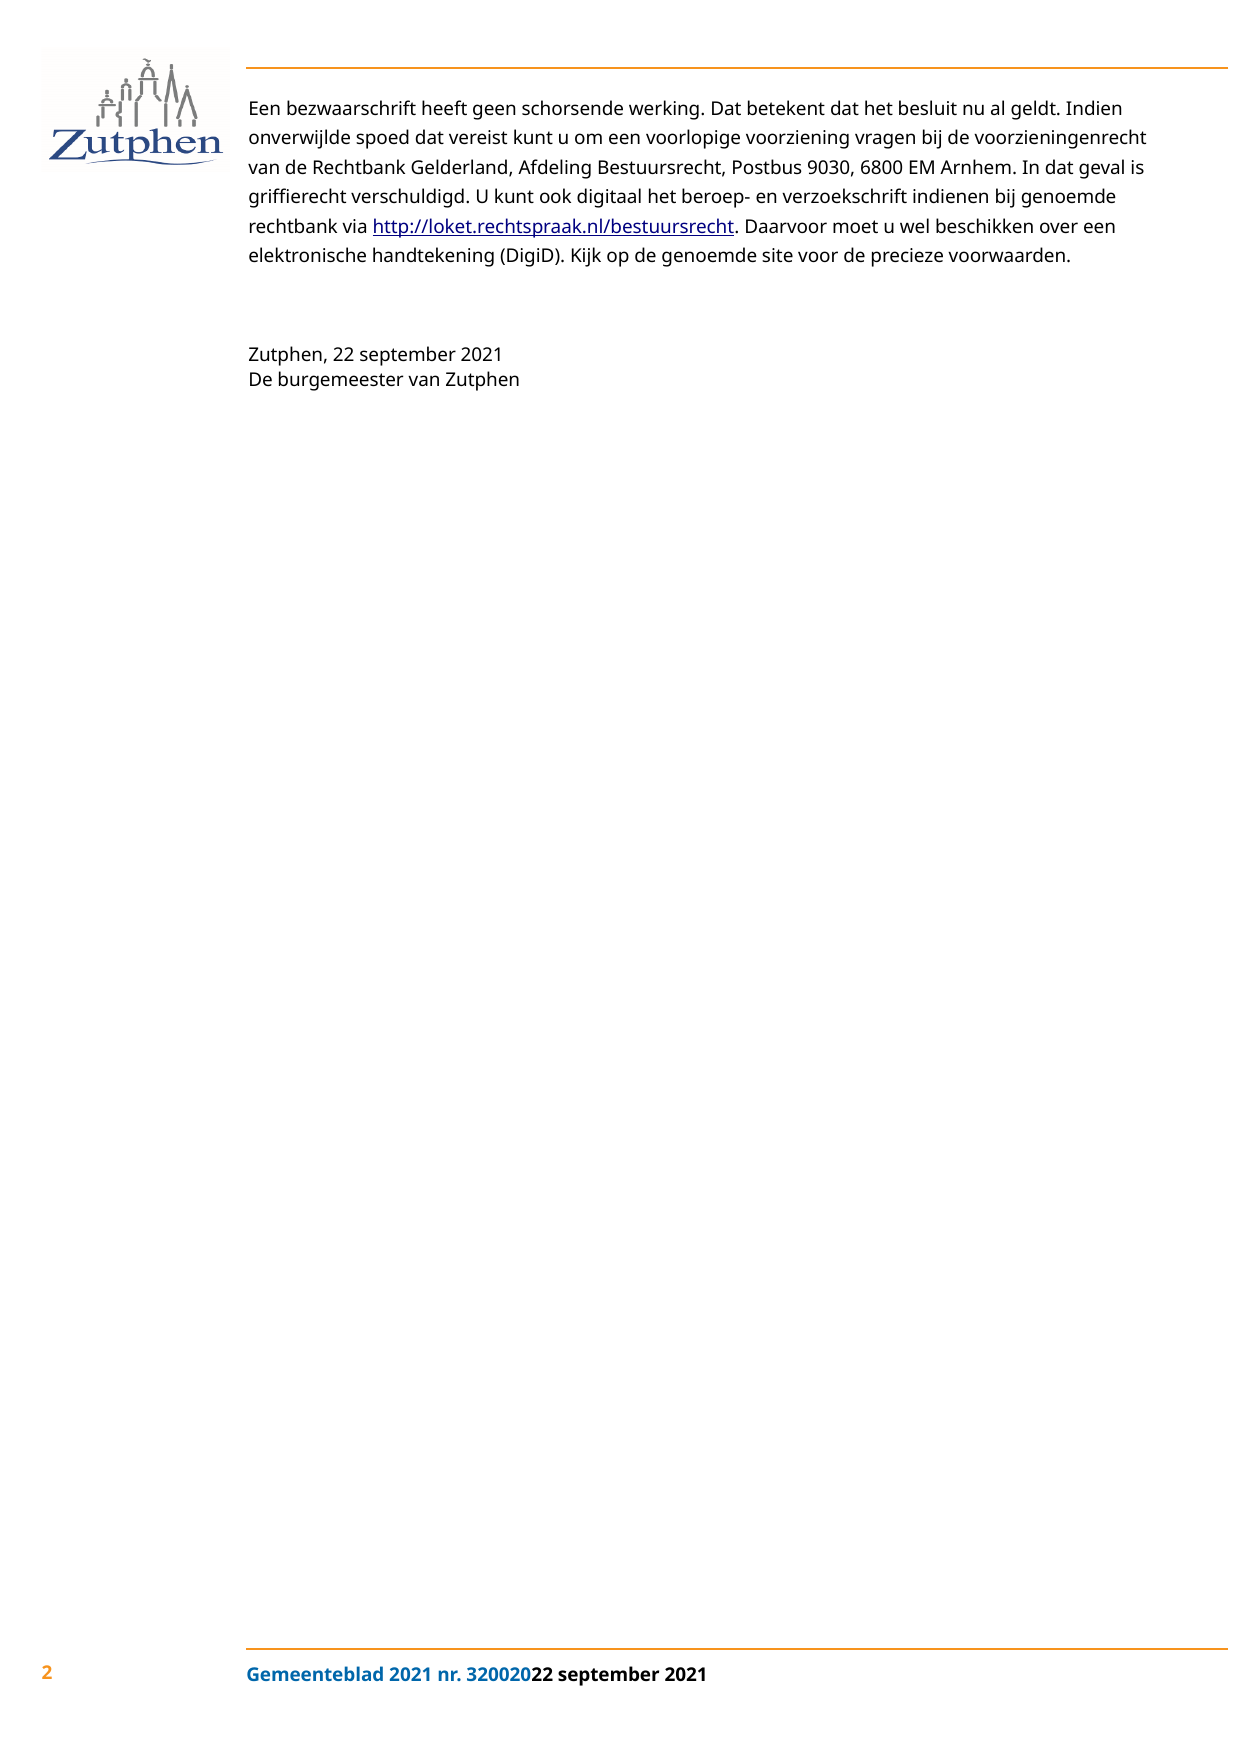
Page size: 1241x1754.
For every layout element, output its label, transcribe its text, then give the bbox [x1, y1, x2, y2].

picture [41, 47, 231, 172]
text Zutphen, 22 september 2021 [248, 341, 1152, 367]
text Een bezwaarschrift heeft geen schorsende werking. Dat betekent dat het besluit nu al geldt. Indien onverwijlde spoed dat vereist kunt u om een voorlopige voorziening vragen bij de voorzieningenrecht van de Rechtbank Gelderland, Afdeling Bestuursrecht, Postbus 9030, 6800 EM Arnhem. In dat geval is griffierecht verschuldigd. U kunt ook digitaal het beroep- en verzoekschrift indienen bij genoemde rechtbank via http://loket.rechtspraak.nl/bestuursrecht. Daarvoor moet u wel beschikken over een elektronische handtekening (DigiD). Kijk op de genoemde site voor de precieze voorwaarden. [248, 95, 1152, 268]
text De burgemeester van Zutphen [248, 367, 1152, 392]
